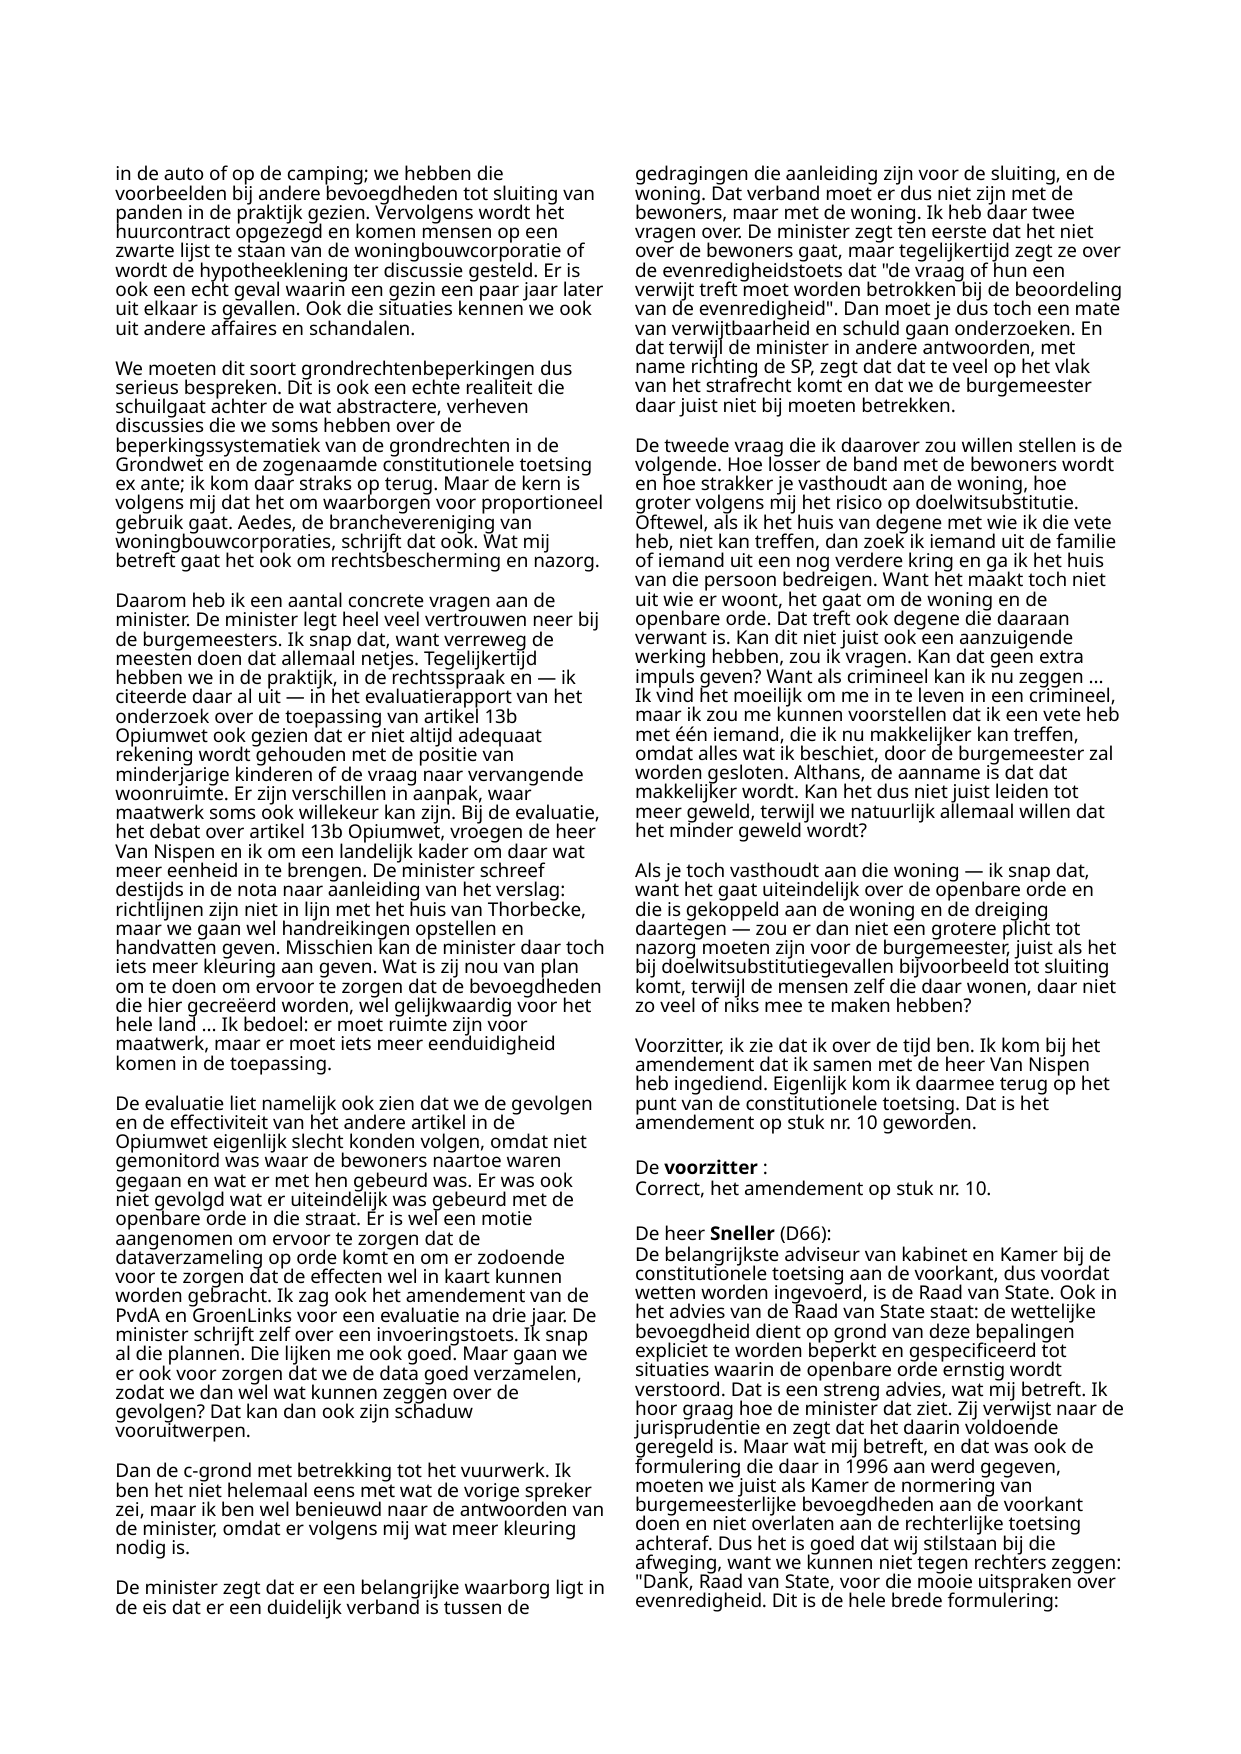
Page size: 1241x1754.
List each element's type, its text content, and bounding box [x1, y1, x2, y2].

text Daarom heb ik een aantal concrete vragen aan de minister. De minister legt heel veel vertrouwen neer bij de burgemeesters. Ik snap dat, want verreweg de meesten doen dat allemaal netjes. Tegelijkertijd hebben we in de praktijk, in de rechtsspraak en — ik citeerde daar al uit — in het evaluatierapport van het onderzoek over de toepassing van artikel 13b Opiumwet ook gezien dat er niet altijd adequaat rekening wordt gehouden met de positie van minderjarige kinderen of de vraag naar vervangende woonruimte. Er zijn verschillen in aanpak, waar maatwerk soms ook willekeur kan zijn. Bij de evaluatie, het debat over artikel 13b Opiumwet, vroegen de heer Van Nispen en ik om een landelijk kader om daar wat meer eenheid in te brengen. De minister schreef destijds in de nota naar aanleiding van het verslag: richtlijnen zijn niet in lijn met het huis van Thorbecke, maar we gaan wel handreikingen opstellen en handvatten geven. Misschien kan de minister daar toch iets meer kleuring aan geven. Wat is zij nou van plan om te doen om ervoor te zorgen dat de bevoegdheden die hier gecreëerd worden, wel gelijkwaardig voor het hele land ... Ik bedoel: er moet ruimte zijn voor maatwerk, maar er moet iets meer eenduidigheid komen in de toepassing. [115, 592, 605, 1074]
text gedragingen die aanleiding zijn voor de sluiting, en de woning. Dat verband moet er dus niet zijn met de bewoners, maar met de woning. Ik heb daar twee vragen over. De minister zegt ten eerste dat het niet over de bewoners gaat, maar tegelijkertijd zegt ze over de evenredigheidstoets dat "de vraag of hun een verwijt treft moet worden betrokken bij de beoordeling van de evenredigheid". Dan moet je dus toch een mate van verwijtbaarheid en schuld gaan onderzoeken. En dat terwijl de minister in andere antwoorden, met name richting de SP, zegt dat dat te veel op het vlak van het strafrecht komt en dat we de burgemeester daar juist niet bij moeten betrekken. [635, 165, 1125, 416]
text De minister zegt dat er een belangrijke waarborg ligt in de eis dat er een duidelijk verband is tussen de [115, 1579, 605, 1618]
text in de auto of op de camping; we hebben die voorbeelden bij andere bevoegdheden tot sluiting van panden in de praktijk gezien. Vervolgens wordt het huurcontract opgezegd en komen mensen op een zwarte lijst te staan van de woningbouwcorporatie of wordt de hypotheeklening ter discussie gesteld. Er is ook een echt geval waarin een gezin een paar jaar later uit elkaar is gevallen. Ook die situaties kennen we ook uit andere affaires en schandalen. [115, 165, 605, 339]
text We moeten dit soort grondrechtenbeperkingen dus serieus bespreken. Dit is ook een echte realiteit die schuilgaat achter de wat abstractere, verheven discussies die we soms hebben over de beperkingssystematiek van de grondrechten in de Grondwet en de zogenaamde constitutionele toetsing ex ante; ik kom daar straks op terug. Maar de kern is volgens mij dat het om waarborgen voor proportioneel gebruik gaat. Aedes, de branchevereniging van woningbouwcorporaties, schrijft dat ook. Wat mij betreft gaat het ook om rechtsbescherming en nazorg. [115, 359, 605, 571]
text Dan de c-grond met betrekking tot het vuurwerk. Ik ben het niet helemaal eens met wat de vorige spreker zei, maar ik ben wel benieuwd naar de antwoorden van de minister, omdat er volgens mij wat meer kleuring nodig is. [115, 1462, 605, 1559]
text Als je toch vasthoudt aan die woning — ik snap dat, want het gaat uiteindelijk over de openbare orde en die is gekoppeld aan de woning en de dreiging daartegen — zou er dan niet een grotere plicht tot nazorg moeten zijn voor de burgemeester, juist als het bij doelwitsubstitutiegevallen bijvoorbeeld tot sluiting komt, terwijl de mensen zelf die daar wonen, daar niet zo veel of niks mee te maken hebben? [635, 862, 1125, 1016]
text De tweede vraag die ik daarover zou willen stellen is de volgende. Hoe losser de band met de bewoners wordt en hoe strakker je vasthoudt aan de woning, hoe groter volgens mij het risico op doelwitsubstitutie. Oftewel, als ik het huis van degene met wie ik die vete heb, niet kan treffen, dan zoek ik iemand uit de familie of iemand uit een nog verdere kring en ga ik het huis van die persoon bedreigen. Want het maakt toch niet uit wie er woont, het gaat om de woning en de openbare orde. Dat treft ook degene die daaraan verwant is. Kan dit niet juist ook een aanzuigende werking hebben, zou ik vragen. Kan dat geen extra impuls geven? Want als crimineel kan ik nu zeggen ... Ik vind het moeilijk om me in te leven in een crimineel, maar ik zou me kunnen voorstellen dat ik een vete heb met één iemand, die ik nu makkelijker kan treffen, omdat alles wat ik beschiet, door de burgemeester zal worden gesloten. Althans, de aanname is dat dat makkelijker wordt. Kan het dus niet juist leiden tot meer geweld, terwijl we natuurlijk allemaal willen dat het minder geweld wordt? [635, 437, 1125, 841]
text Correct, het amendement op stuk nr. 10. [635, 1180, 1125, 1199]
text De evaluatie liet namelijk ook zien dat we de gevolgen en de effectiviteit van het andere artikel in de Opiumwet eigenlijk slecht konden volgen, omdat niet gemonitord was waar de bewoners naartoe waren gegaan en wat er met hen gebeurd was. Er was ook niet gevolgd wat er uiteindelijk was gebeurd met de openbare orde in die straat. Er is wel een motie aangenomen om ervoor te zorgen dat de dataverzameling op orde komt en om er zodoende voor te zorgen dat de effecten wel in kaart kunnen worden gebracht. Ik zag ook het amendement van de PvdA en GroenLinks voor een evaluatie na drie jaar. De minister schrijft zelf over een invoeringstoets. Ik snap al die plannen. Die lijken me ook goed. Maar gaan we er ook voor zorgen dat we de data goed verzamelen, zodat we dan wel wat kunnen zeggen over de gevolgen? Dat kan dan ook zijn schaduw vooruitwerpen. [115, 1095, 605, 1442]
text De belangrijkste adviseur van kabinet en Kamer bij de constitutionele toetsing aan de voorkant, dus voordat wetten worden ingevoerd, is de Raad van State. Ook in het advies van de Raad van State staat: de wettelijke bevoegdheid dient op grond van deze bepalingen expliciet te worden beperkt en gespecificeerd tot situaties waarin de openbare orde ernstig wordt verstoord. Dat is een streng advies, wat mij betreft. Ik hoor graag hoe de minister dat ziet. Zij verwijst naar de jurisprudentie en zegt dat het daarin voldoende geregeld is. Maar wat mij betreft, en dat was ook de formulering die daar in 1996 aan werd gegeven, moeten we juist als Kamer de normering van burgemeesterlijke bevoegdheden aan de voorkant doen en niet overlaten aan de rechterlijke toetsing achteraf. Dus het is goed dat wij stilstaan bij die afweging, want we kunnen niet tegen rechters zeggen: "Dank, Raad van State, voor die mooie uitspraken over evenredigheid. Dit is de hele brede formulering: [635, 1246, 1125, 1612]
text De heer Sneller (D66): [635, 1220, 1125, 1246]
text De voorzitter : [635, 1154, 1125, 1180]
text Voorzitter, ik zie dat ik over de tijd ben. Ik kom bij het amendement dat ik samen met de heer Van Nispen heb ingediend. Eigenlijk kom ik daarmee terug op het punt van de constitutionele toetsing. Dat is het amendement op stuk nr. 10 geworden. [635, 1037, 1125, 1133]
